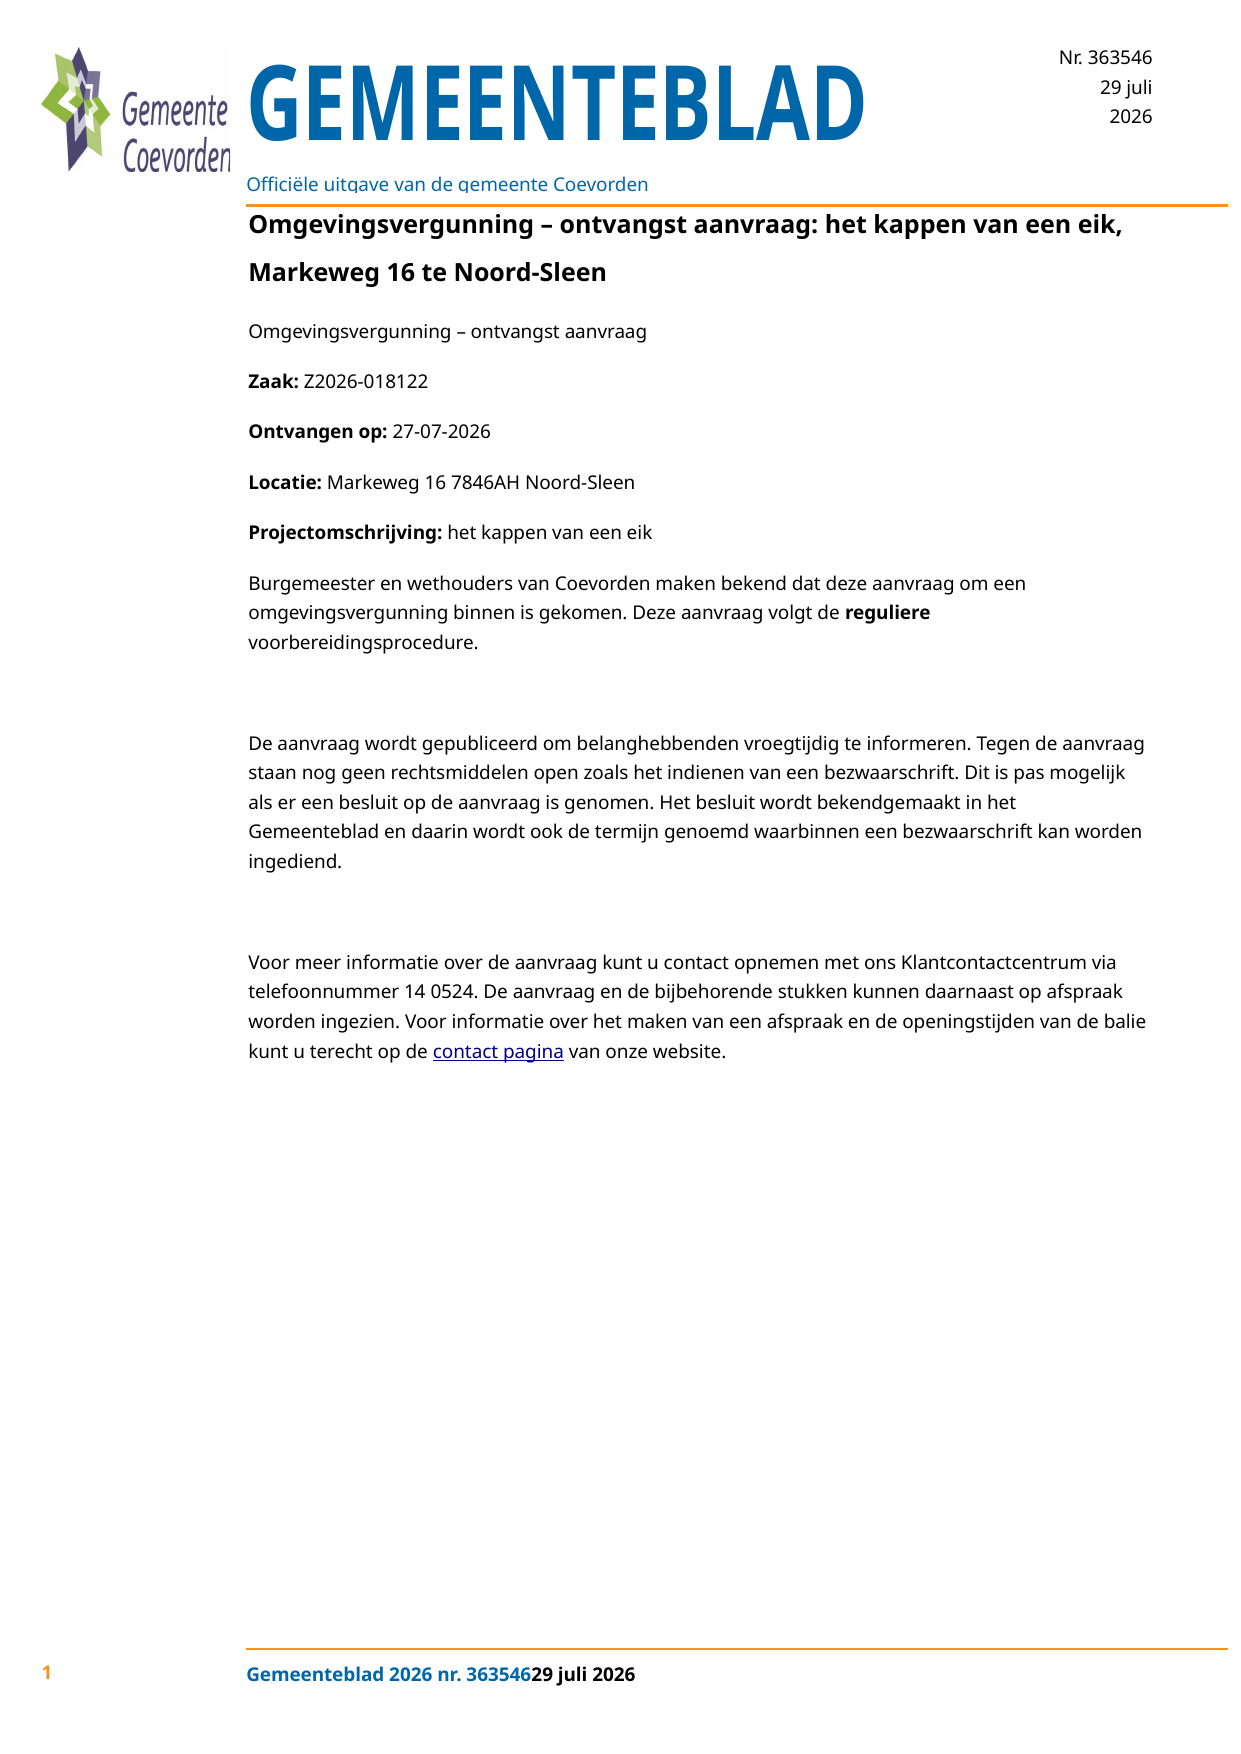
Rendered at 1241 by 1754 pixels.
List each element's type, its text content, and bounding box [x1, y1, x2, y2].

text Ontvangen op: 27-07-2026 [248, 419, 1152, 444]
text Burgemeester en wethouders van Coevorden maken bekend dat deze aanvraag om een omgevingsvergunning binnen is gekomen. Deze aanvraag volgt de reguliere voorbereidingsprocedure. [248, 570, 1152, 655]
picture [41, 47, 231, 172]
text Projectomschrijving: het kappen van een eik [248, 519, 1152, 545]
text Omgevingsvergunning – ontvangst aanvraag [248, 318, 1152, 344]
text Locatie: Markeweg 16 7846AH Noord-Sleen [248, 469, 1152, 495]
text Zaak: Z2026-018122 [248, 368, 1152, 394]
text De aanvraag wordt gepubliceerd om belanghebbenden vroegtijdig te informeren. Tegen de aanvraag staan nog geen rechtsmiddelen open zoals het indienen van een bezwaarschrift. Dit is pas mogelijk als er een besluit op de aanvraag is genomen. Het besluit wordt bekendgemaakt in het Gemeenteblad en daarin wordt ook de termijn genoemd waarbinnen een bezwaarschrift kan worden ingediend. [248, 730, 1152, 874]
text Voor meer informatie over de aanvraag kunt u contact opnemen met ons Klantcontactcentrum via telefoonnummer 14 0524. De aanvraag en de bijbehorende stukken kunnen daarnaast op afspraak worden ingezien. Voor informatie over het maken van een afspraak en de openingstijden van de balie kunt u terecht op de contact pagina van onze website. [248, 949, 1152, 1064]
text Omgevingsvergunning – ontvangst aanvraag: het kappen van een eik, Markeweg 16 te Noord-Sleen [248, 207, 1152, 288]
